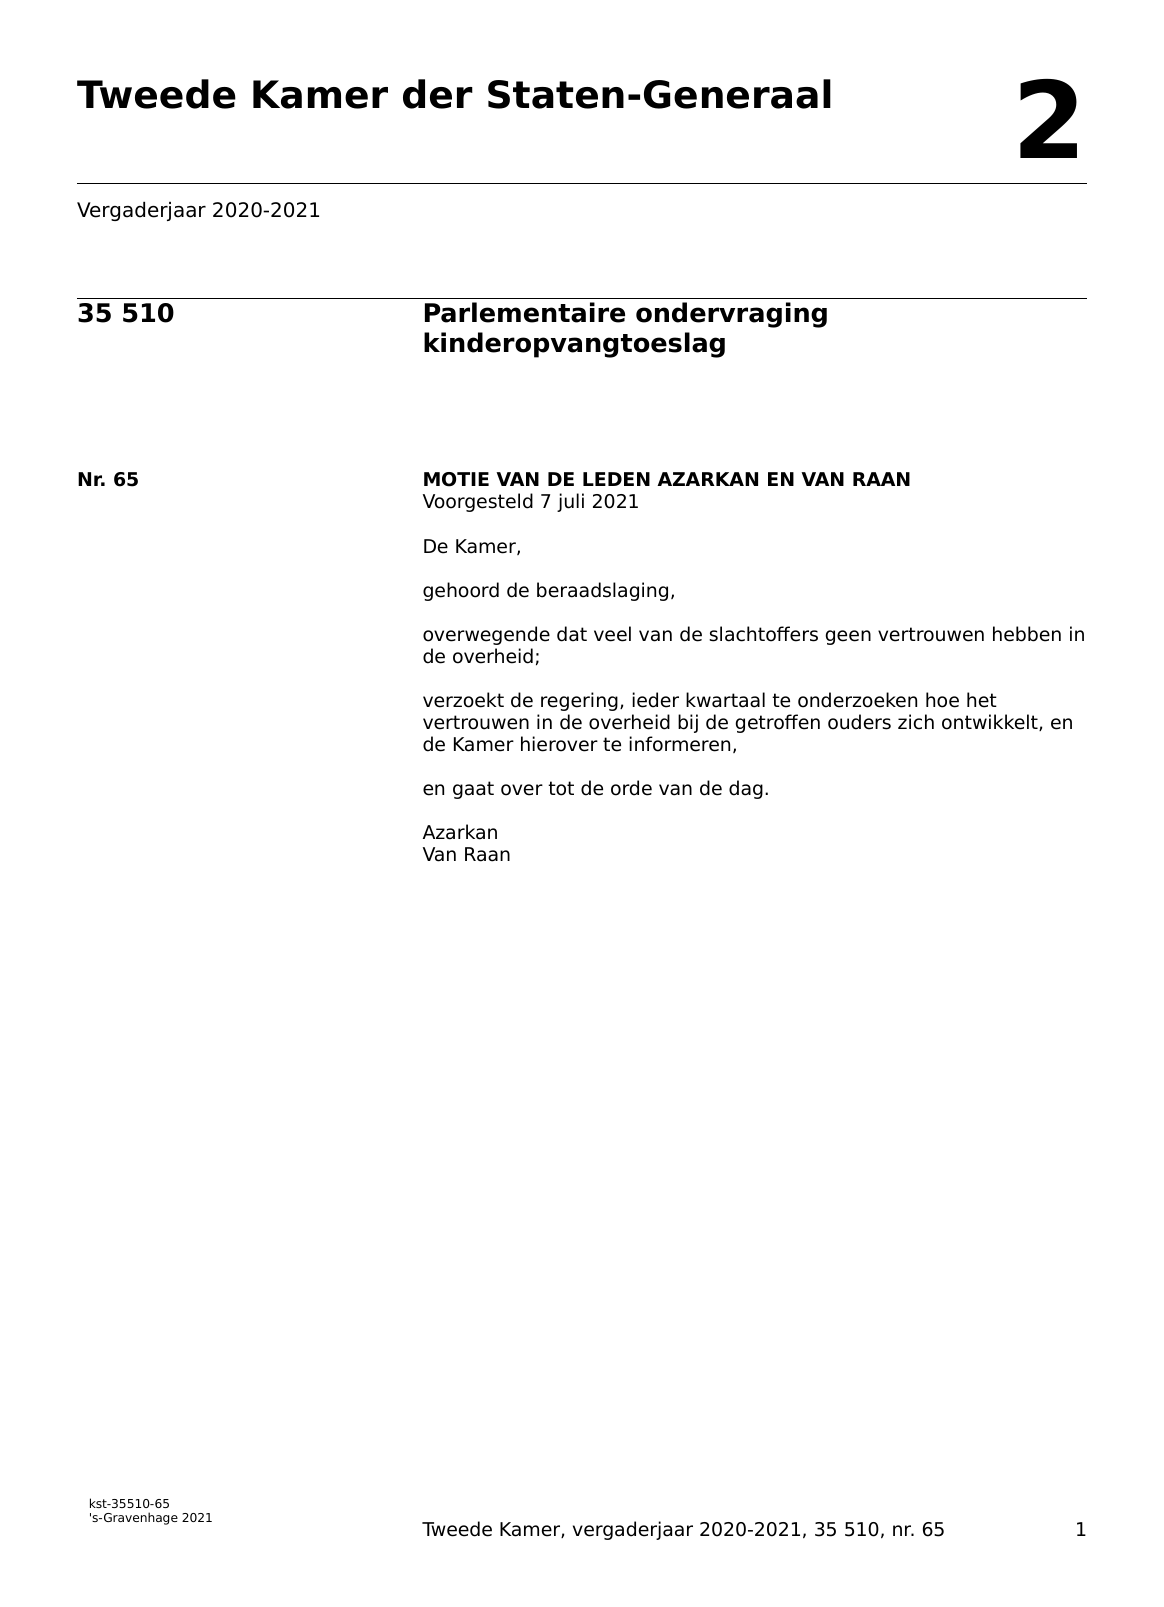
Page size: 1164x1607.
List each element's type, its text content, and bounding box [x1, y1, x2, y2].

text verzoekt de regering, ieder kwartaal te onderzoeken hoe het vertrouwen in de overheid bij de getroffen ouders zich ontwikkelt, en de Kamer hierover te informeren, [422, 690, 1087, 756]
text overwegende dat veel van de slachtoffers geen vertrouwen hebben in de overheid; [422, 624, 1087, 668]
text Voorgesteld 7 juli 2021 [422, 491, 1087, 513]
table_header 2 [886, 59, 1087, 183]
text kst-35510-65 [88, 1497, 323, 1511]
subtitle 35 510 Parlementaire ondervraging kinderopvangtoeslag [77, 299, 1087, 358]
text De Kamer, [422, 536, 1087, 557]
table_cell Vergaderjaar 2020-2021 [77, 184, 1087, 298]
subtitle Nr. 65 MOTIE VAN DE LEDEN AZARKAN EN VAN RAAN [77, 469, 1087, 491]
text 's-Gravenhage 2021 [88, 1511, 323, 1525]
text en gaat over tot de orde van de dag. [422, 778, 1087, 800]
text Van Raan [422, 844, 1087, 866]
text gehoord de beraadslaging, [422, 580, 1087, 602]
table_header Tweede Kamer der Staten-Generaal [77, 59, 886, 183]
text Azarkan [422, 822, 1087, 844]
